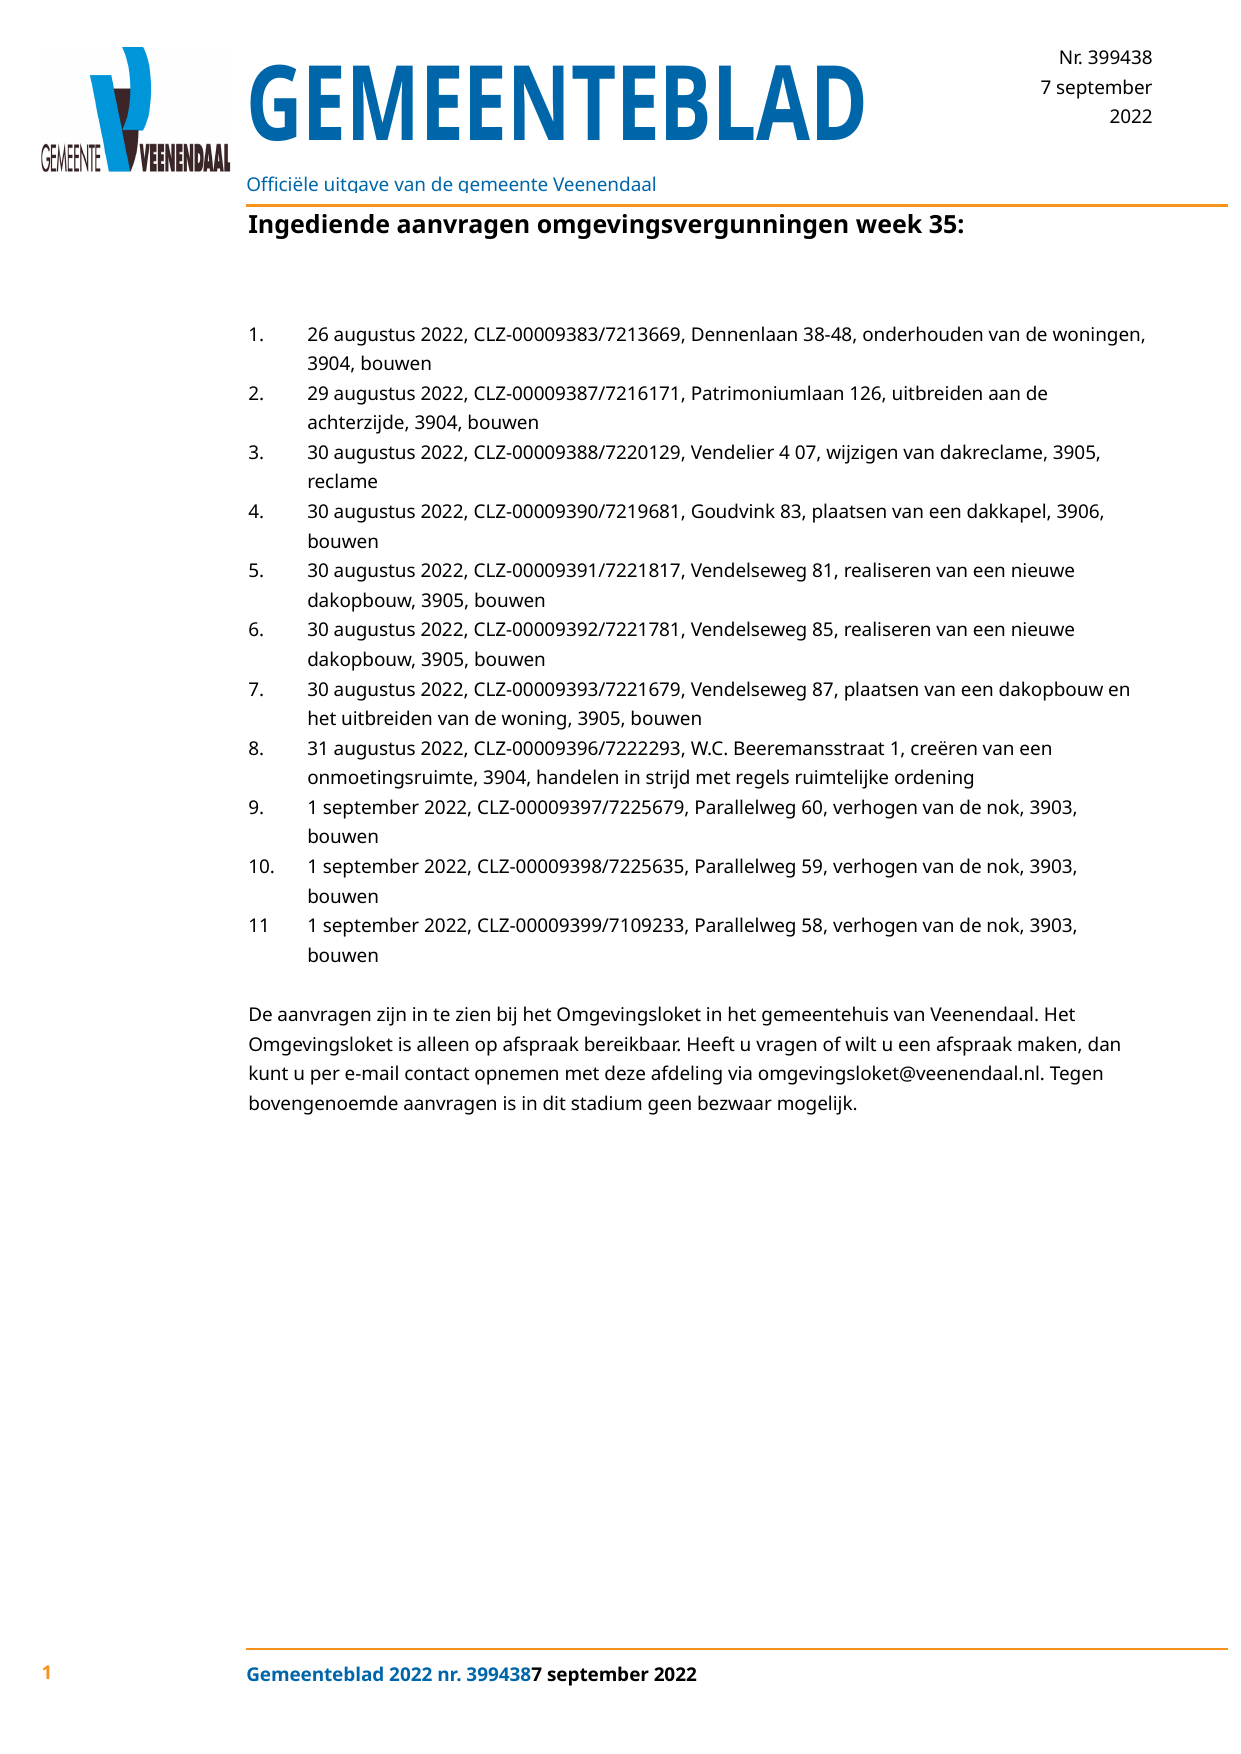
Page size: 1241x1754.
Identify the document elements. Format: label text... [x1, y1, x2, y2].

list 1 september 2022, CLZ-00009397/7225679, Parallelweg 60, verhogen van de nok, 3903, bouwen [248, 794, 1152, 849]
list 30 augustus 2022, CLZ-00009391/7221817, Vendelseweg 81, realiseren van een nieuwe dakopbouw, 3905, bouwen [248, 557, 1152, 613]
list 30 augustus 2022, CLZ-00009392/7221781, Vendelseweg 85, realiseren van een nieuwe dakopbouw, 3905, bouwen [248, 617, 1152, 672]
text De aanvragen zijn in te zien bij het Omgevingsloket in het gemeentehuis van Veenendaal. Het Omgevingsloket is alleen op afspraak bereikbaar. Heeft u vragen of wilt u een afspraak maken, dan kunt u per e-mail contact opnemen met deze afdeling via omgevingsloket@veenendaal.nl. Tegen bovengenoemde aanvragen is in dit stadium geen bezwaar mogelijk. [248, 1001, 1152, 1116]
list 1 september 2022, CLZ-00009399/7109233, Parallelweg 58, verhogen van de nok, 3903, bouwen [248, 912, 1152, 968]
list 30 augustus 2022, CLZ-00009388/7220129, Vendelier 4 07, wijzigen van dakreclame, 3905, reclame [248, 439, 1152, 494]
list 30 augustus 2022, CLZ-00009393/7221679, Vendelseweg 87, plaatsen van een dakopbouw en het uitbreiden van de woning, 3905, bouwen [248, 676, 1152, 731]
picture [123, 47, 231, 172]
list 29 augustus 2022, CLZ-00009387/7216171, Patrimoniumlaan 126, uitbreiden aan de achterzijde, 3904, bouwen [248, 380, 1152, 435]
text Ingediende aanvragen omgevingsvergunningen week 35: [248, 207, 1152, 241]
list 26 augustus 2022, CLZ-00009383/7213669, Dennenlaan 38-48, onderhouden van de woningen, 3904, bouwen [248, 321, 1152, 376]
list 30 augustus 2022, CLZ-00009390/7219681, Goudvink 83, plaatsen van een dakkapel, 3906, bouwen [248, 498, 1152, 553]
list 1 september 2022, CLZ-00009398/7225635, Parallelweg 59, verhogen van de nok, 3903, bouwen [248, 853, 1152, 908]
picture [41, 47, 130, 172]
list 31 augustus 2022, CLZ-00009396/7222293, W.C. Beeremansstraat 1, creëren van een onmoetingsruimte, 3904, handelen in strijd met regels ruimtelijke ordening [248, 735, 1152, 790]
